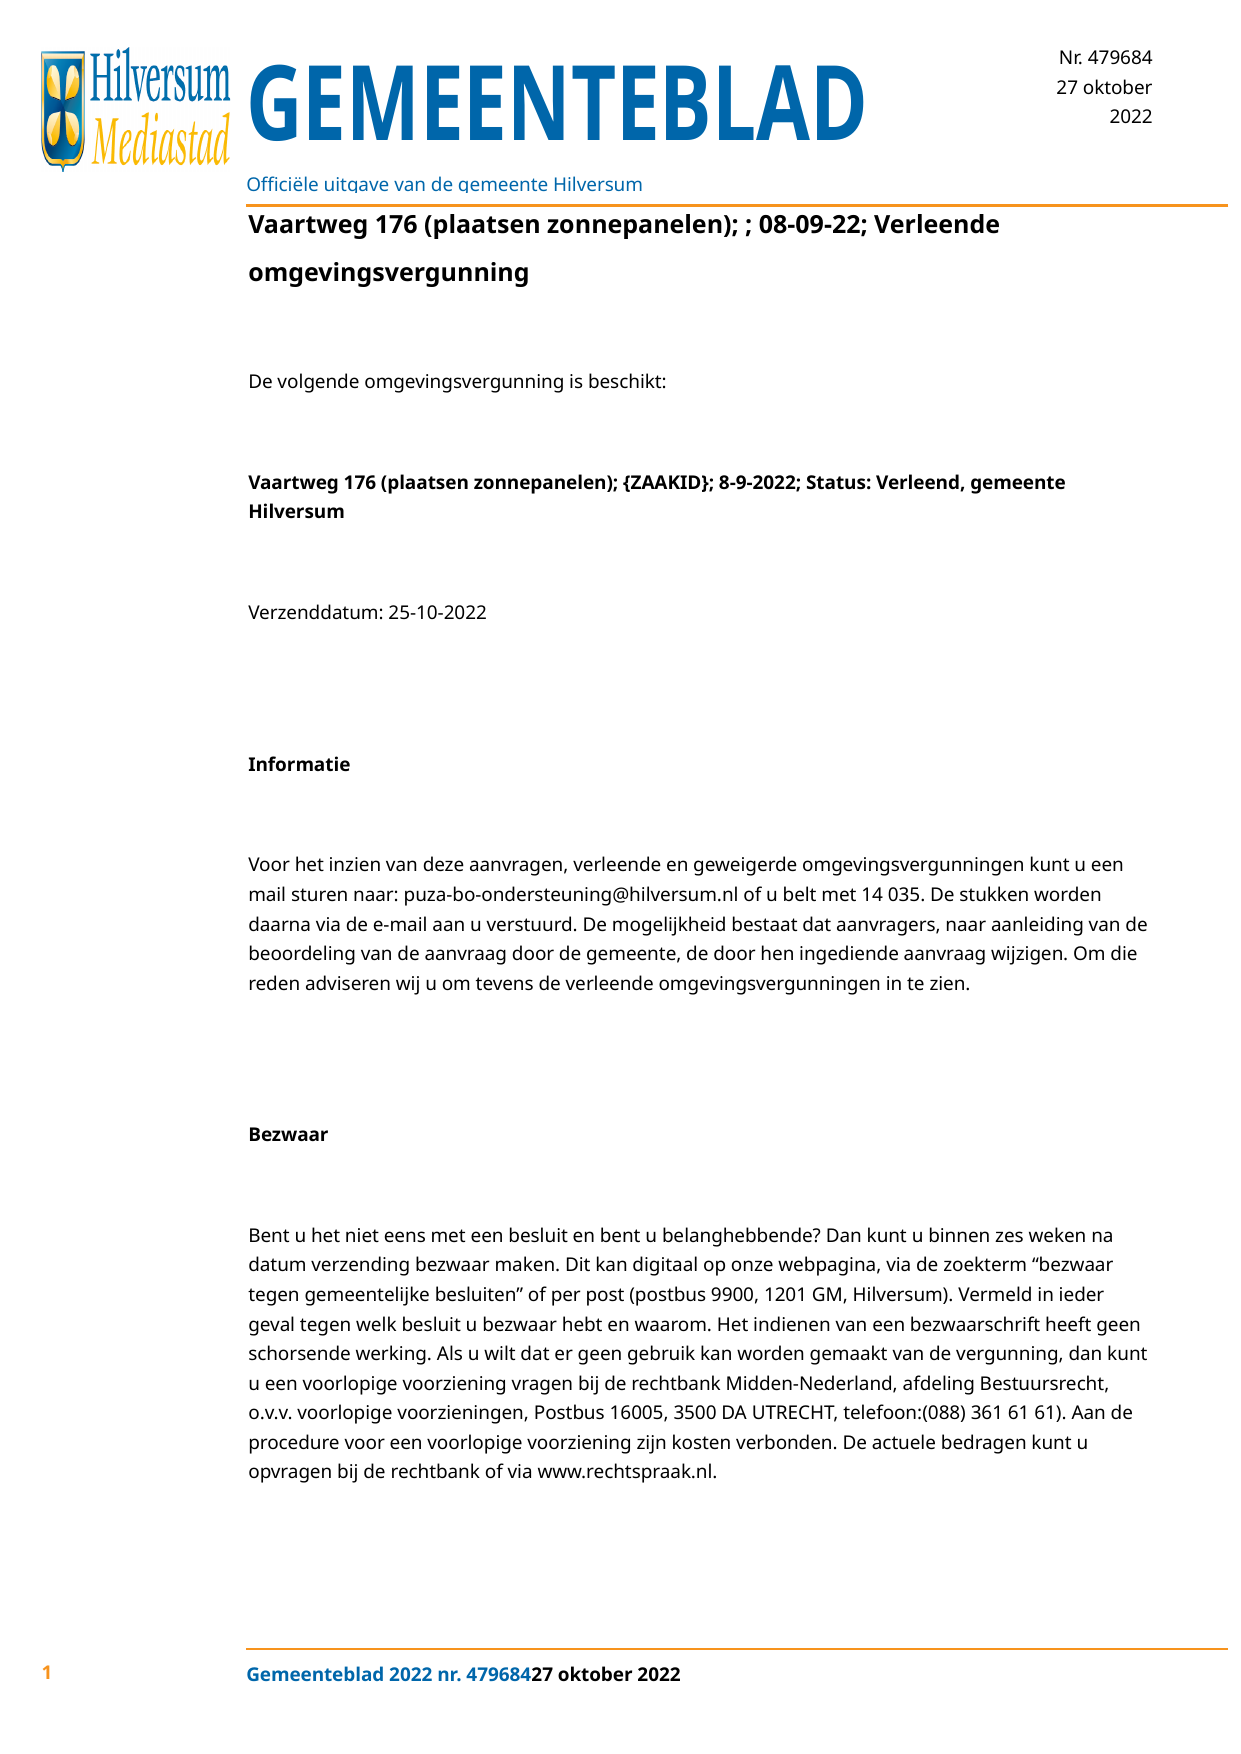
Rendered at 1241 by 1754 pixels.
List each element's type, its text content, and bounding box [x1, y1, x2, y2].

text Bent u het niet eens met een besluit en bent u belanghebbende? Dan kunt u binnen zes weken na datum verzending bezwaar maken. Dit kan digitaal op onze webpagina, via de zoekterm “bezwaar tegen gemeentelijke besluiten” of per post (postbus 9900, 1201 GM, Hilversum). Vermeld in ieder geval tegen welk besluit u bezwaar hebt en waarom. Het indienen van een bezwaarschrift heeft geen schorsende werking. Als u wilt dat er geen gebruik kan worden gemaakt van de vergunning, dan kunt u een voorlopige voorziening vragen bij de rechtbank Midden-Nederland, afdeling Bestuursrecht, o.v.v. voorlopige voorzieningen, Postbus 16005, 3500 DA UTRECHT, telefoon:(088) 361 61 61). Aan de procedure voor een voorlopige voorziening zijn kosten verbonden. De actuele bedragen kunt u opvragen bij de rechtbank of via www.rechtspraak.nl. [248, 1222, 1152, 1484]
text Verzenddatum: 25-10-2022 [248, 599, 1152, 625]
text Vaartweg 176 (plaatsen zonnepanelen); {ZAAKID}; 8-9-2022; Status: Verleend, gemeente Hilversum [248, 469, 1152, 524]
text Informatie [248, 751, 1152, 777]
text Voor het inzien van deze aanvragen, verleende en geweigerde omgevingsvergunningen kunt u een mail sturen naar: puza-bo-ondersteuning@hilversum.nl of u belt met 14 035. De stukken worden daarna via de e-mail aan u verstuurd. De mogelijkheid bestaat dat aanvragers, naar aanleiding van de beoordeling van de aanvraag door de gemeente, de door hen ingediende aanvraag wijzigen. Om die reden adviseren wij u om tevens de verleende omgevingsvergunningen in te zien. [248, 852, 1152, 996]
text De volgende omgevingsvergunning is beschikt: [248, 368, 1152, 394]
text Bezwaar [248, 1121, 1152, 1147]
picture [41, 47, 231, 172]
text Vaartweg 176 (plaatsen zonnepanelen); ; 08-09-22; Verleende omgevingsvergunning [248, 207, 1152, 288]
